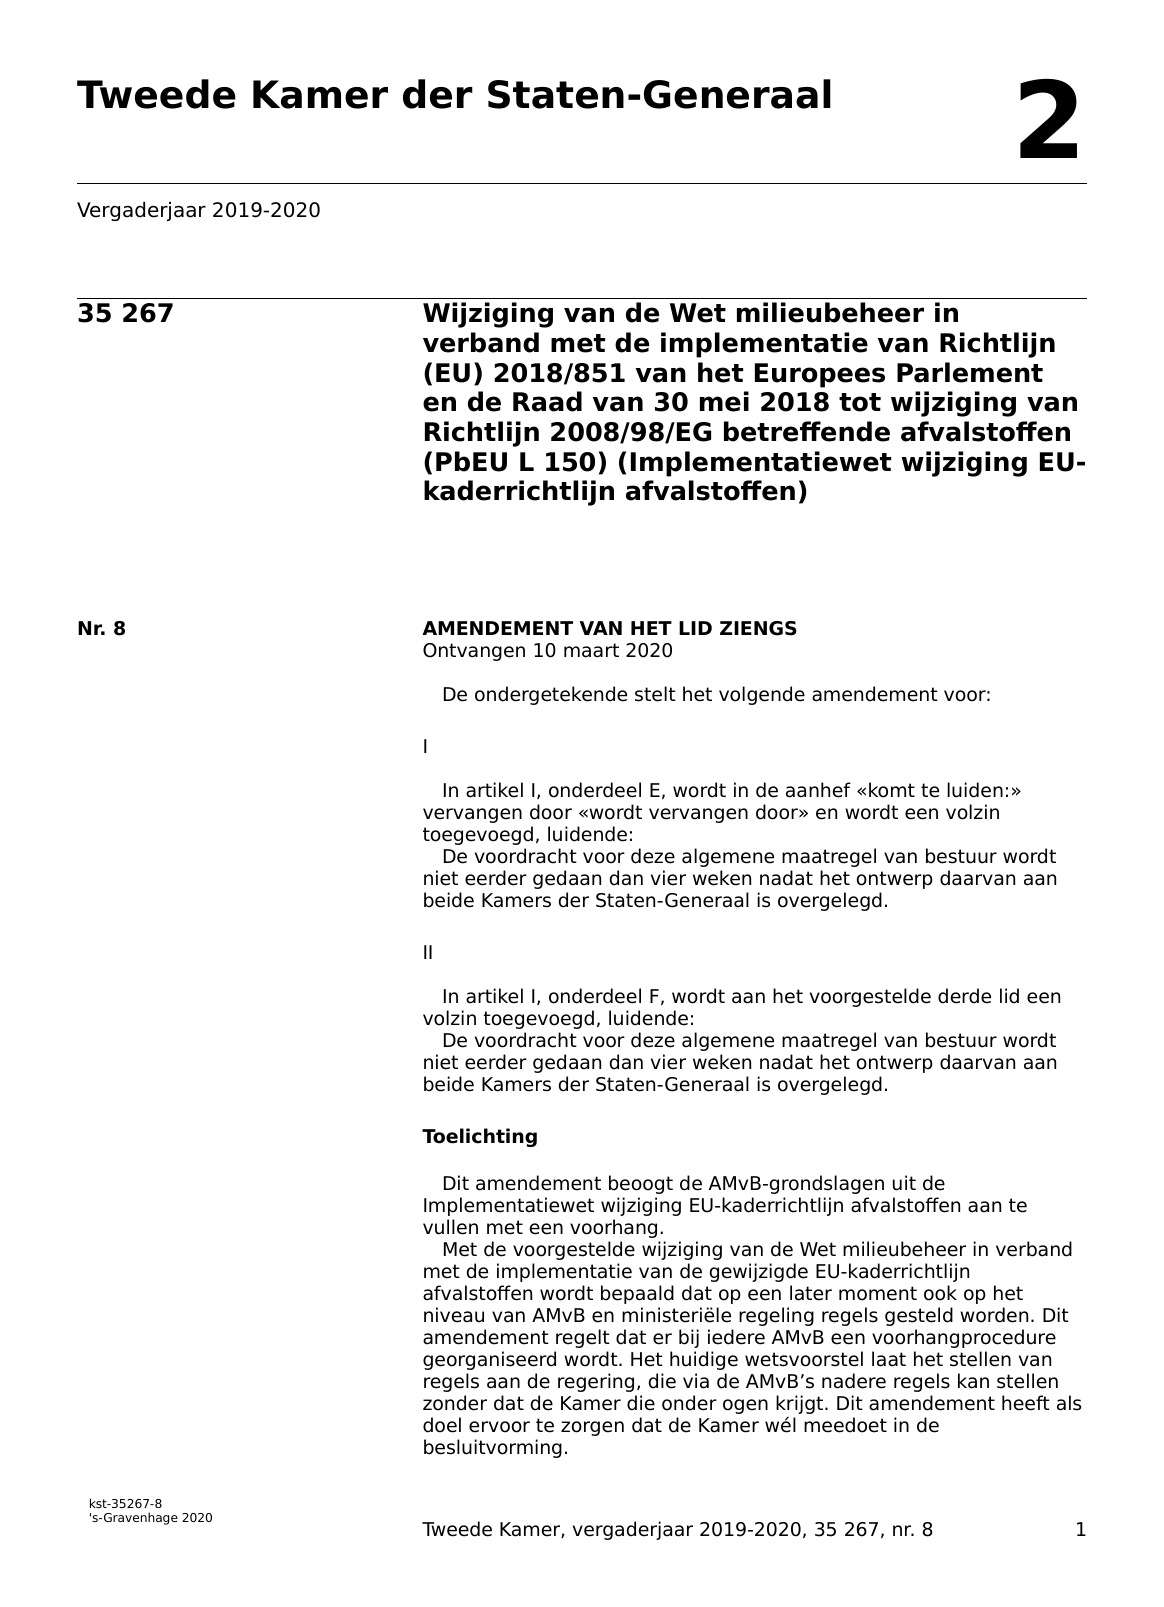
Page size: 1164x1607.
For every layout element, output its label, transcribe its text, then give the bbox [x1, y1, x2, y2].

table_header 2 [886, 59, 1087, 183]
subtitle 35 267 Wijziging van de Wet milieubeheer in verband met de implementatie van Richtlijn (EU) 2018/851 van het Europees Parlement en de Raad van 30 mei 2018 tot wijziging van Richtlijn 2008/98/EG betreffende afvalstoffen (PbEU L 150) (Implementatiewet wijziging EU-kaderrichtlijn afvalstoffen) [77, 299, 1087, 507]
text In artikel I, onderdeel E, wordt in de aanhef «komt te luiden:» vervangen door «wordt vervangen door» en wordt een volzin toegevoegd, luidende: [422, 780, 1087, 846]
text 's-Gravenhage 2020 [88, 1511, 323, 1525]
subtitle II [422, 942, 1087, 964]
table_cell Vergaderjaar 2019-2020 [77, 184, 1087, 298]
text In artikel I, onderdeel F, wordt aan het voorgestelde derde lid een volzin toegevoegd, luidende: [422, 986, 1087, 1030]
text Met de voorgestelde wijziging van de Wet milieubeheer in verband met de implementatie van de gewijzigde EU-kaderrichtlijn afvalstoffen wordt bepaald dat op een later moment ook op het niveau van AMvB en ministeriële regeling regels gesteld worden. Dit amendement regelt dat er bij iedere AMvB een voorhangprocedure georganiseerd wordt. Het huidige wetsvoorstel laat het stellen van regels aan de regering, die via de AMvB’s nadere regels kan stellen zonder dat de Kamer die onder ogen krijgt. Dit amendement heeft als doel ervoor te zorgen dat de Kamer wél meedoet in de besluitvorming. [422, 1239, 1087, 1459]
text Dit amendement beoogt de AMvB-grondslagen uit de Implementatiewet wijziging EU-kaderrichtlijn afvalstoffen aan te vullen met een voorhang. [422, 1173, 1087, 1239]
text kst-35267-8 [88, 1497, 323, 1511]
table_header Tweede Kamer der Staten-Generaal [77, 59, 886, 183]
text De voordracht voor deze algemene maatregel van bestuur wordt niet eerder gedaan dan vier weken nadat het ontwerp daarvan aan beide Kamers der Staten-Generaal is overgelegd. [422, 846, 1087, 912]
subtitle Toelichting [422, 1126, 1087, 1148]
text Ontvangen 10 maart 2020 [422, 640, 1087, 662]
text De voordracht voor deze algemene maatregel van bestuur wordt niet eerder gedaan dan vier weken nadat het ontwerp daarvan aan beide Kamers der Staten-Generaal is overgelegd. [422, 1030, 1087, 1096]
text De ondergetekende stelt het volgende amendement voor: [422, 684, 1087, 706]
subtitle Nr. 8 AMENDEMENT VAN HET LID ZIENGS [77, 618, 1087, 640]
subtitle I [422, 736, 1087, 758]
